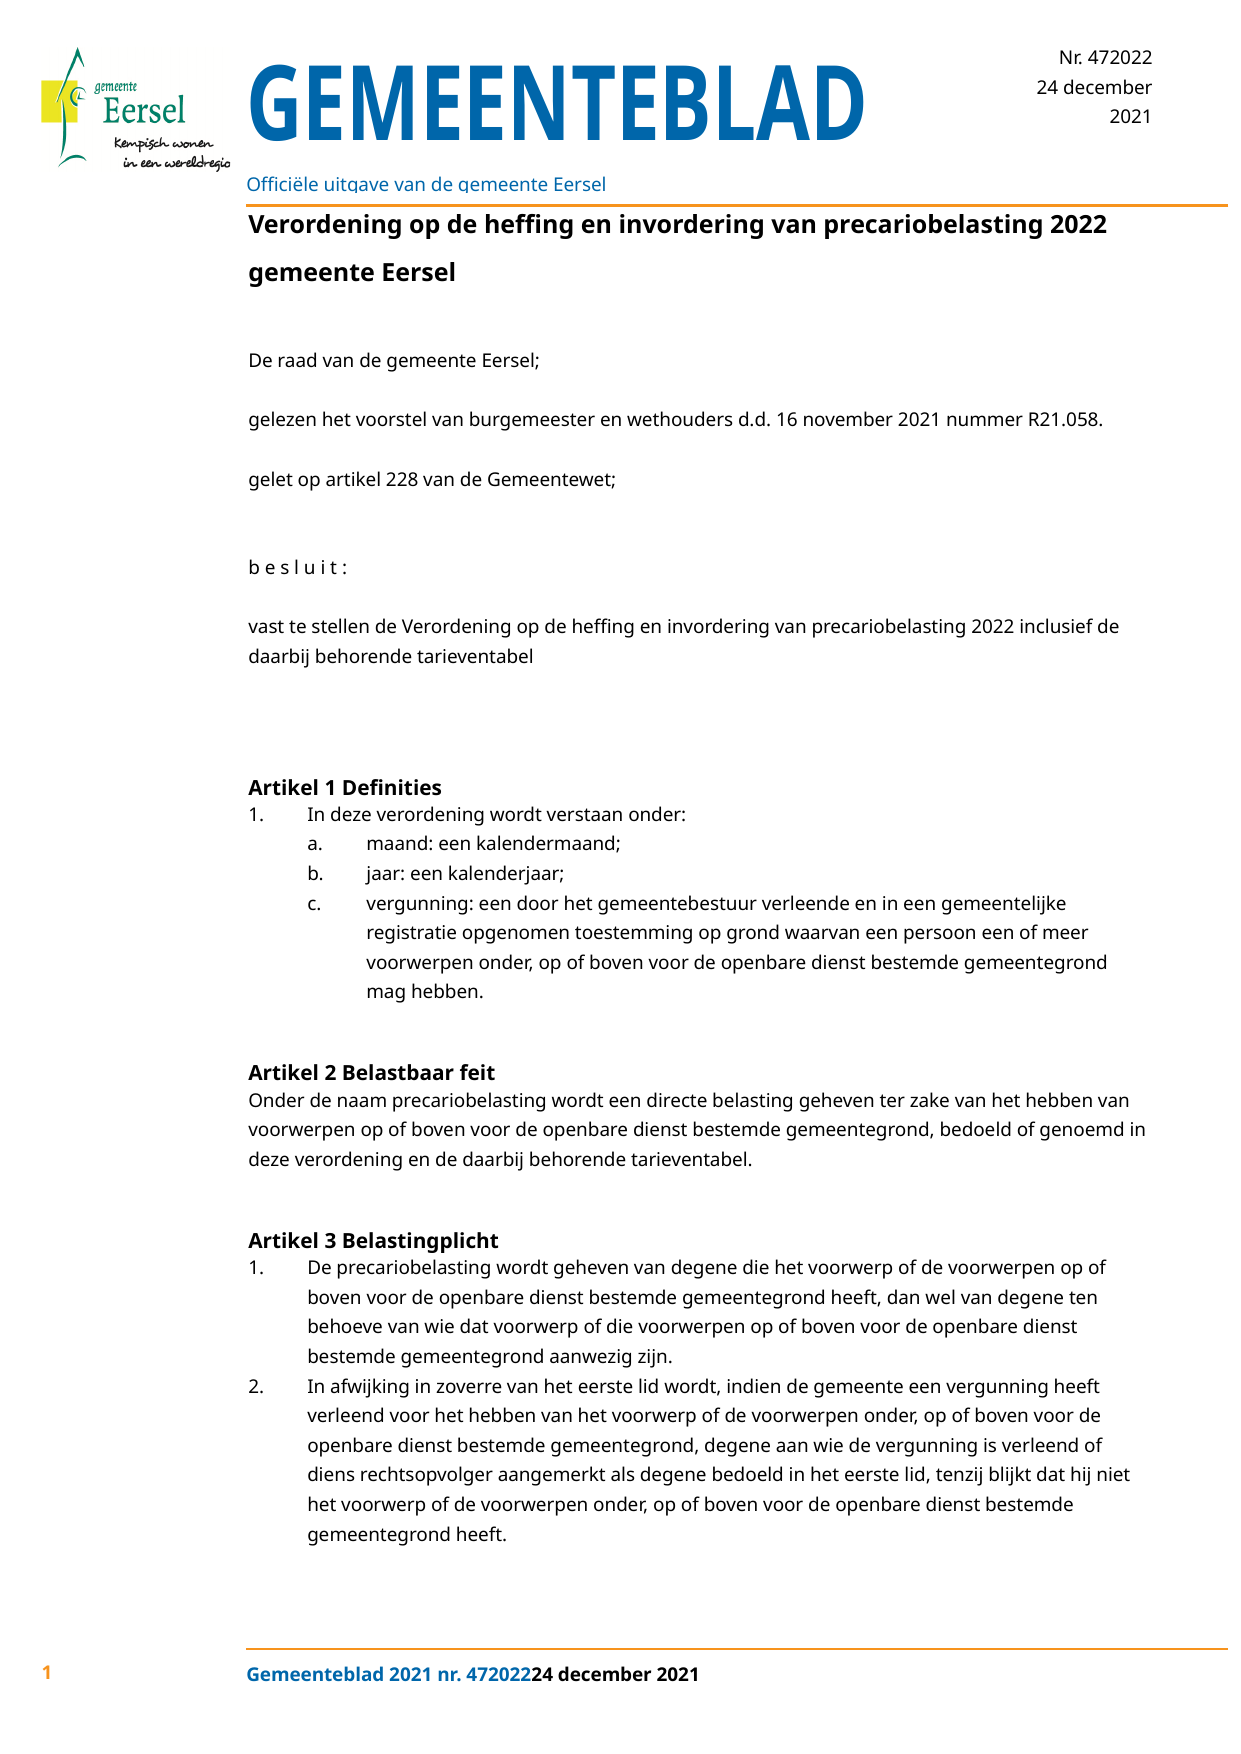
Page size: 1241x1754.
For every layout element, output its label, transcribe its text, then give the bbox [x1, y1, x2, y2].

picture [41, 47, 231, 172]
text gelezen het voorstel van burgemeester en wethouders d.d. 16 november 2021 nummer R21.058. [248, 407, 1152, 432]
text b e s l u i t : [248, 554, 1152, 580]
text Verordening op de heffing en invordering van precariobelasting 2022 gemeente Eersel [248, 207, 1152, 288]
list In deze verordening wordt verstaan onder: [248, 801, 1152, 827]
list vergunning: een door het gemeentebestuur verleende en in een gemeentelijke registratie opgenomen toestemming op grond waarvan een persoon een of meer voorwerpen onder, op of boven voor de openbare dienst bestemde gemeentegrond mag hebben. [307, 890, 1152, 1004]
list In afwijking in zoverre van het eerste lid wordt, indien de gemeente een vergunning heeft verleend voor het hebben van het voorwerp of de voorwerpen onder, op of boven voor de openbare dienst bestemde gemeentegrond, degene aan wie de vergunning is verleend of diens rechtsopvolger aangemerkt als degene bedoeld in het eerste lid, tenzij blijkt dat hij niet het voorwerp of de voorwerpen onder, op of boven voor de openbare dienst bestemde gemeentegrond heeft. [248, 1373, 1152, 1547]
text vast te stellen de Verordening op de heffing en invordering van precariobelasting 2022 inclusief de daarbij behorende tarieventabel [248, 614, 1152, 669]
list maand: een kalendermaand; [307, 831, 1152, 856]
text Artikel 2 Belastbaar feit [248, 1058, 1152, 1087]
text Artikel 1 Definities [248, 773, 1152, 801]
text Artikel 3 Belastingplicht [248, 1226, 1152, 1254]
list De precariobelasting wordt geheven van degene die het voorwerp of de voorwerpen op of boven voor de openbare dienst bestemde gemeentegrond heeft, dan wel van degene ten behoeve van wie dat voorwerp of die voorwerpen op of boven voor de openbare dienst bestemde gemeentegrond aanwezig zijn. [248, 1254, 1152, 1369]
text gelet op artikel 228 van de Gemeentewet; [248, 466, 1152, 492]
list jaar: een kalenderjaar; [307, 860, 1152, 886]
text Onder de naam precariobelasting wordt een directe belasting geheven ter zake van het hebben van voorwerpen op of boven voor de openbare dienst bestemde gemeentegrond, bedoeld of genoemd in deze verordening en de daarbij behorende tarieventabel. [248, 1087, 1152, 1172]
text De raad van de gemeente Eersel; [248, 347, 1152, 373]
